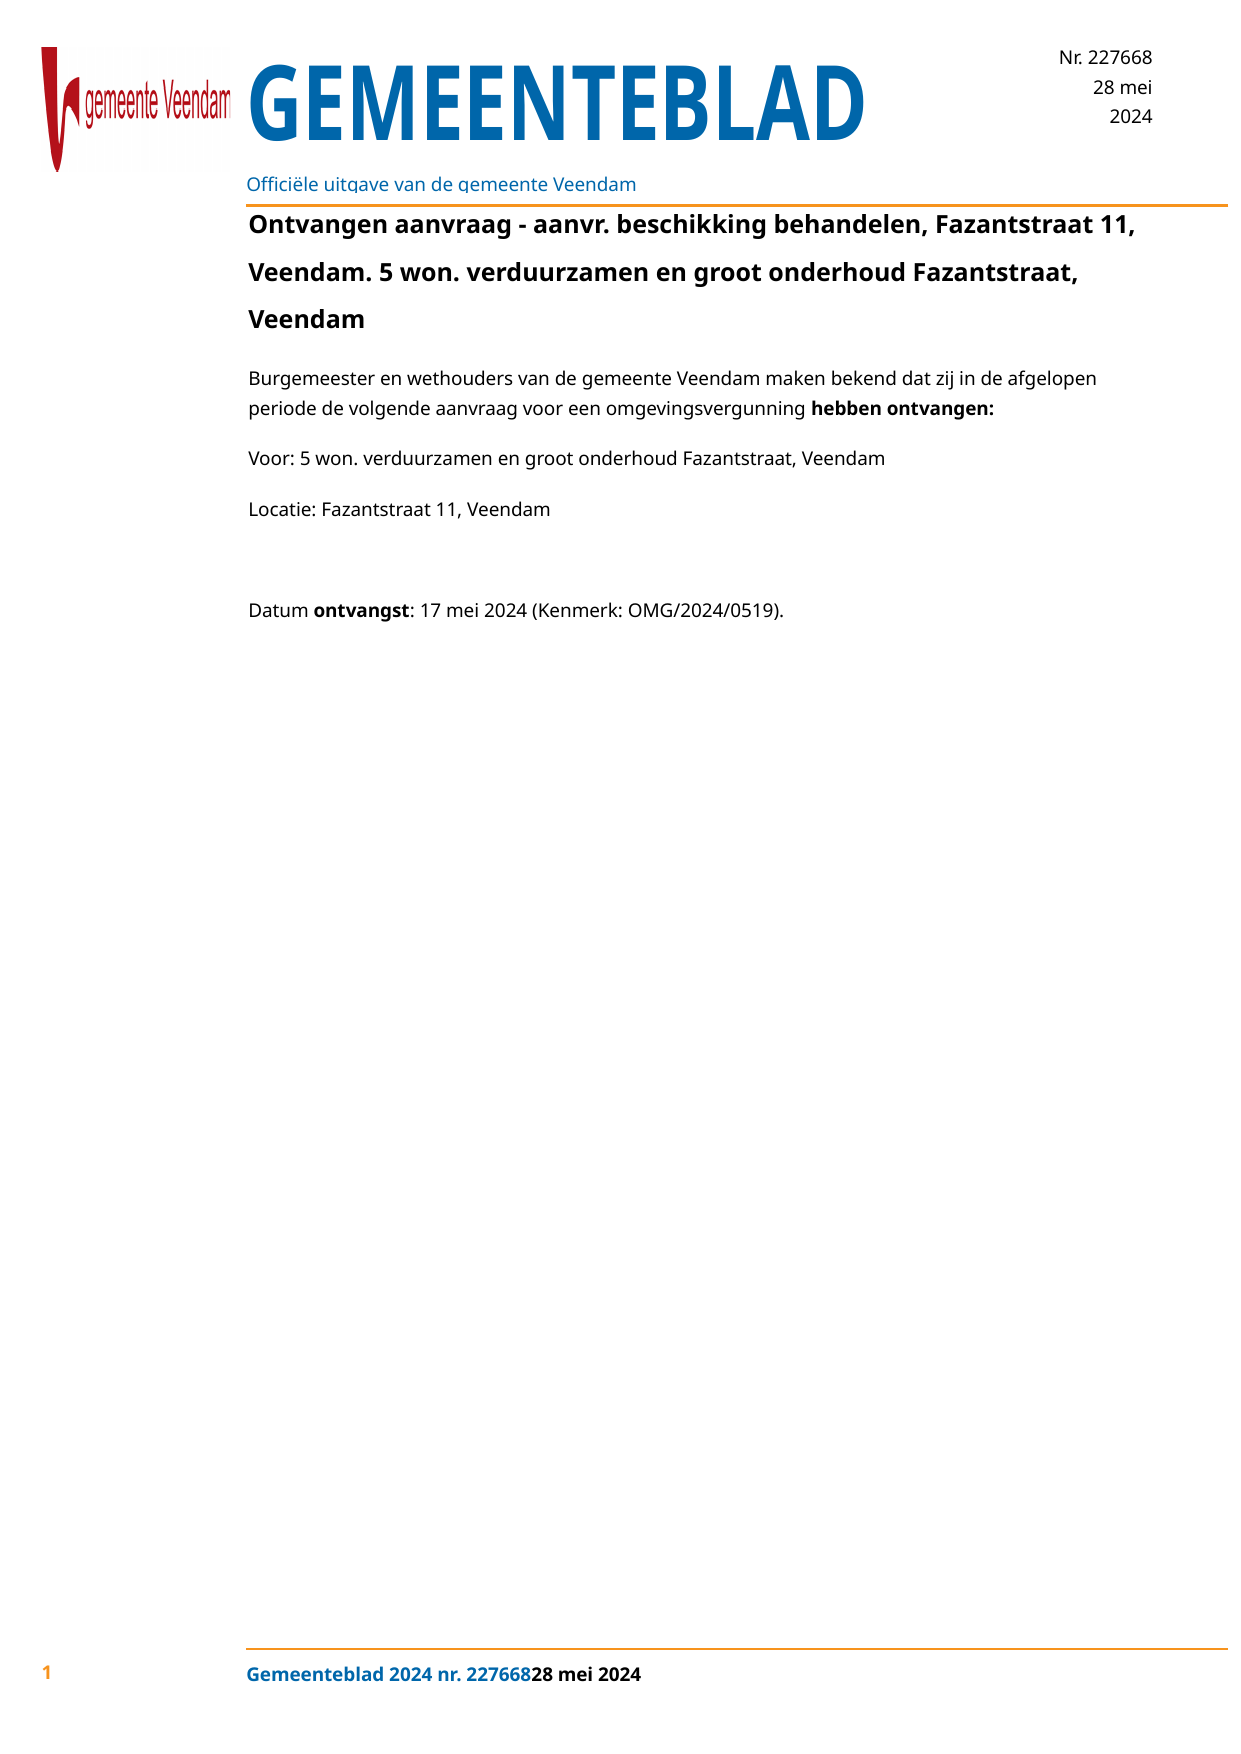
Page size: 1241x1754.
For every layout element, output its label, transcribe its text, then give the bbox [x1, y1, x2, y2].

text Burgemeester en wethouders van de gemeente Veendam maken bekend dat zij in de afgelopen periode de volgende aanvraag voor een omgevingsvergunning hebben ontvangen: [248, 366, 1152, 421]
text Datum ontvangst: 17 mei 2024 (Kenmerk: OMG/2024/0519). [248, 597, 1152, 622]
picture [41, 47, 231, 172]
text Ontvangen aanvraag - aanvr. beschikking behandelen, Fazantstraat 11, Veendam. 5 won. verduurzamen en groot onderhoud Fazantstraat, Veendam [248, 207, 1152, 336]
text Locatie: Fazantstraat 11, Veendam [248, 496, 1152, 522]
text Voor: 5 won. verduurzamen en groot onderhoud Fazantstraat, Veendam [248, 446, 1152, 471]
